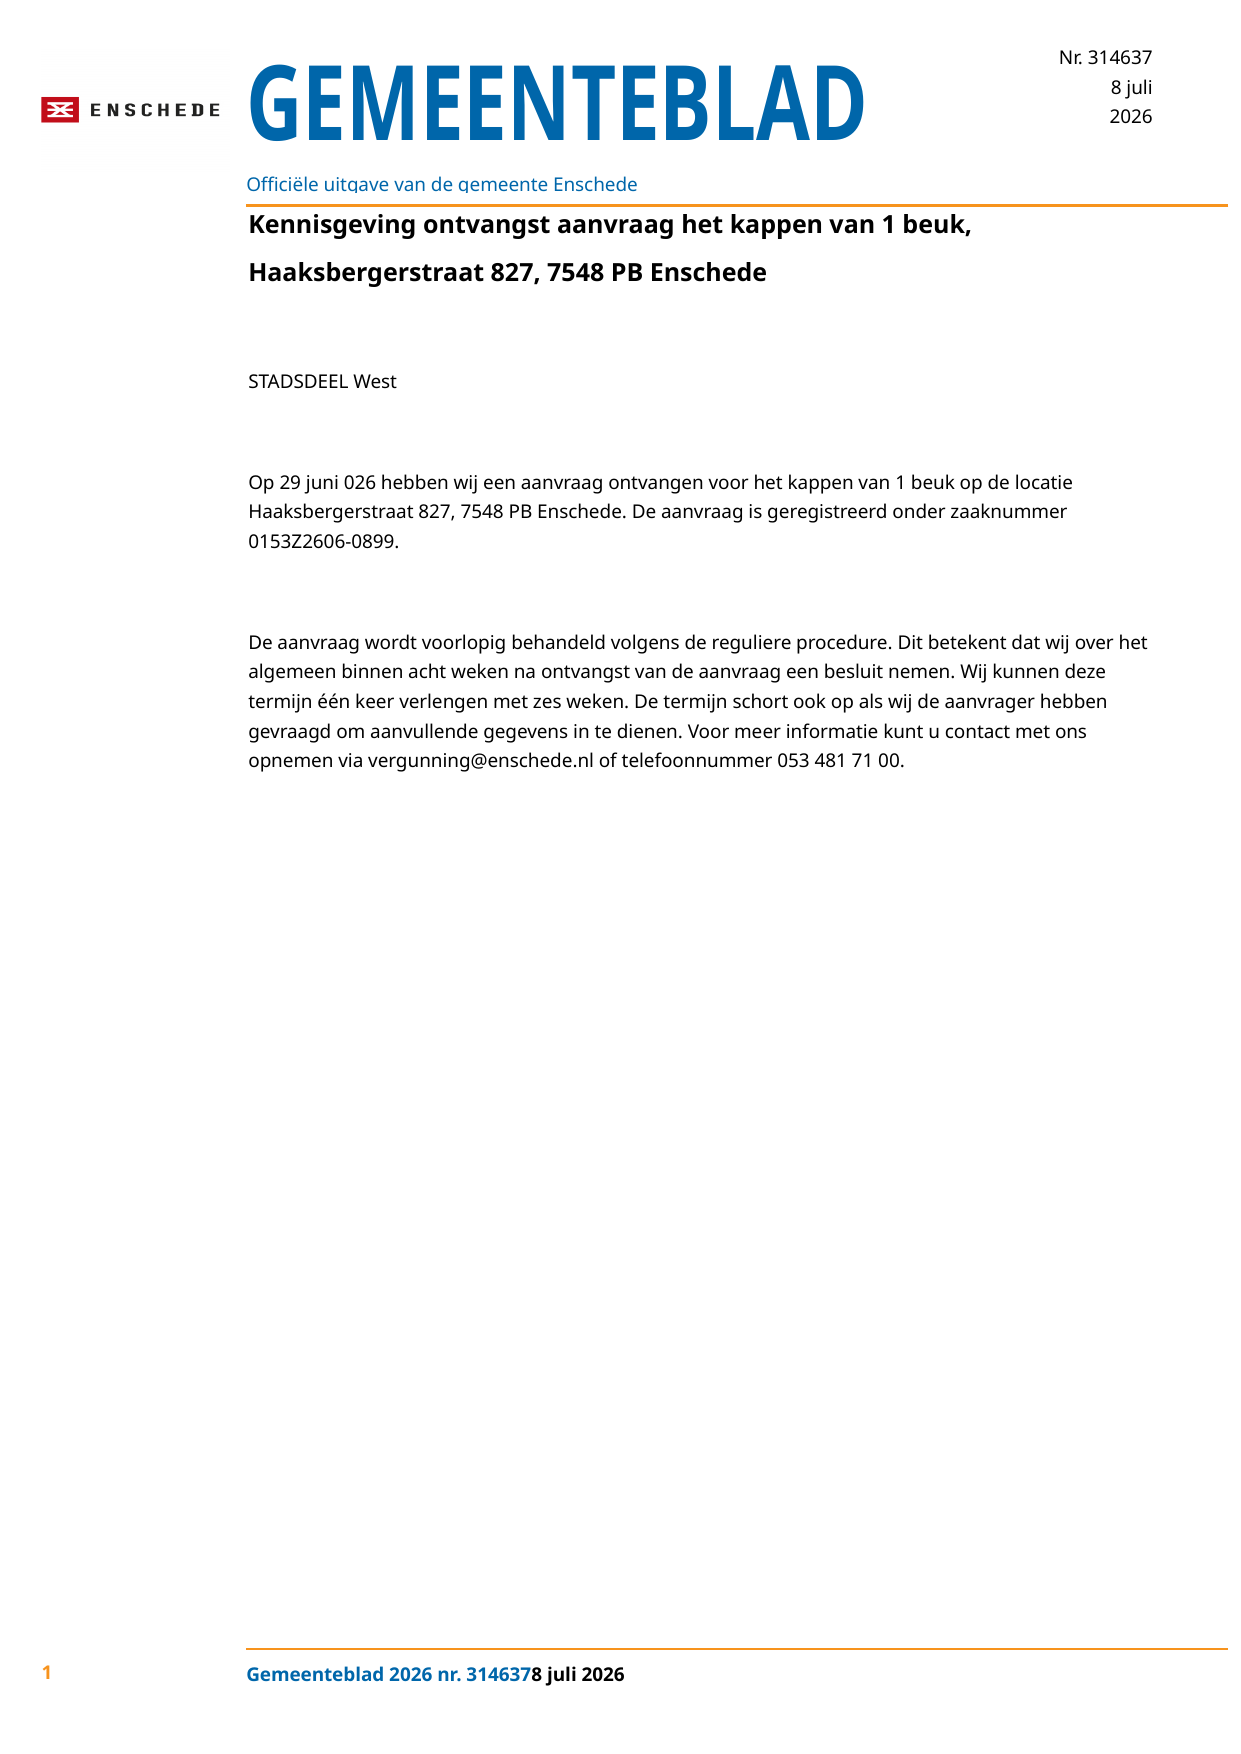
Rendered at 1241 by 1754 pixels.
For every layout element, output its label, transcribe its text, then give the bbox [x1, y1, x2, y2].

picture [41, 47, 231, 172]
text Op 29 juni 026 hebben wij een aanvraag ontvangen voor het kappen van 1 beuk op de locatie Haaksbergerstraat 827, 7548 PB Enschede. De aanvraag is geregistreerd onder zaaknummer 0153Z2606-0899. [248, 469, 1152, 554]
text De aanvraag wordt voorlopig behandeld volgens de reguliere procedure. Dit betekent dat wij over het algemeen binnen acht weken na ontvangst van de aanvraag een besluit nemen. Wij kunnen deze termijn één keer verlengen met zes weken. De termijn schort ook op als wij de aanvrager hebben gevraagd om aanvullende gegevens in te dienen. Voor meer informatie kunt u contact met ons opnemen via vergunning@enschede.nl of telefoonnummer 053 481 71 00. [248, 629, 1152, 773]
text STADSDEEL West [248, 368, 1152, 394]
text Kennisgeving ontvangst aanvraag het kappen van 1 beuk, Haaksbergerstraat 827, 7548 PB Enschede [248, 207, 1152, 288]
